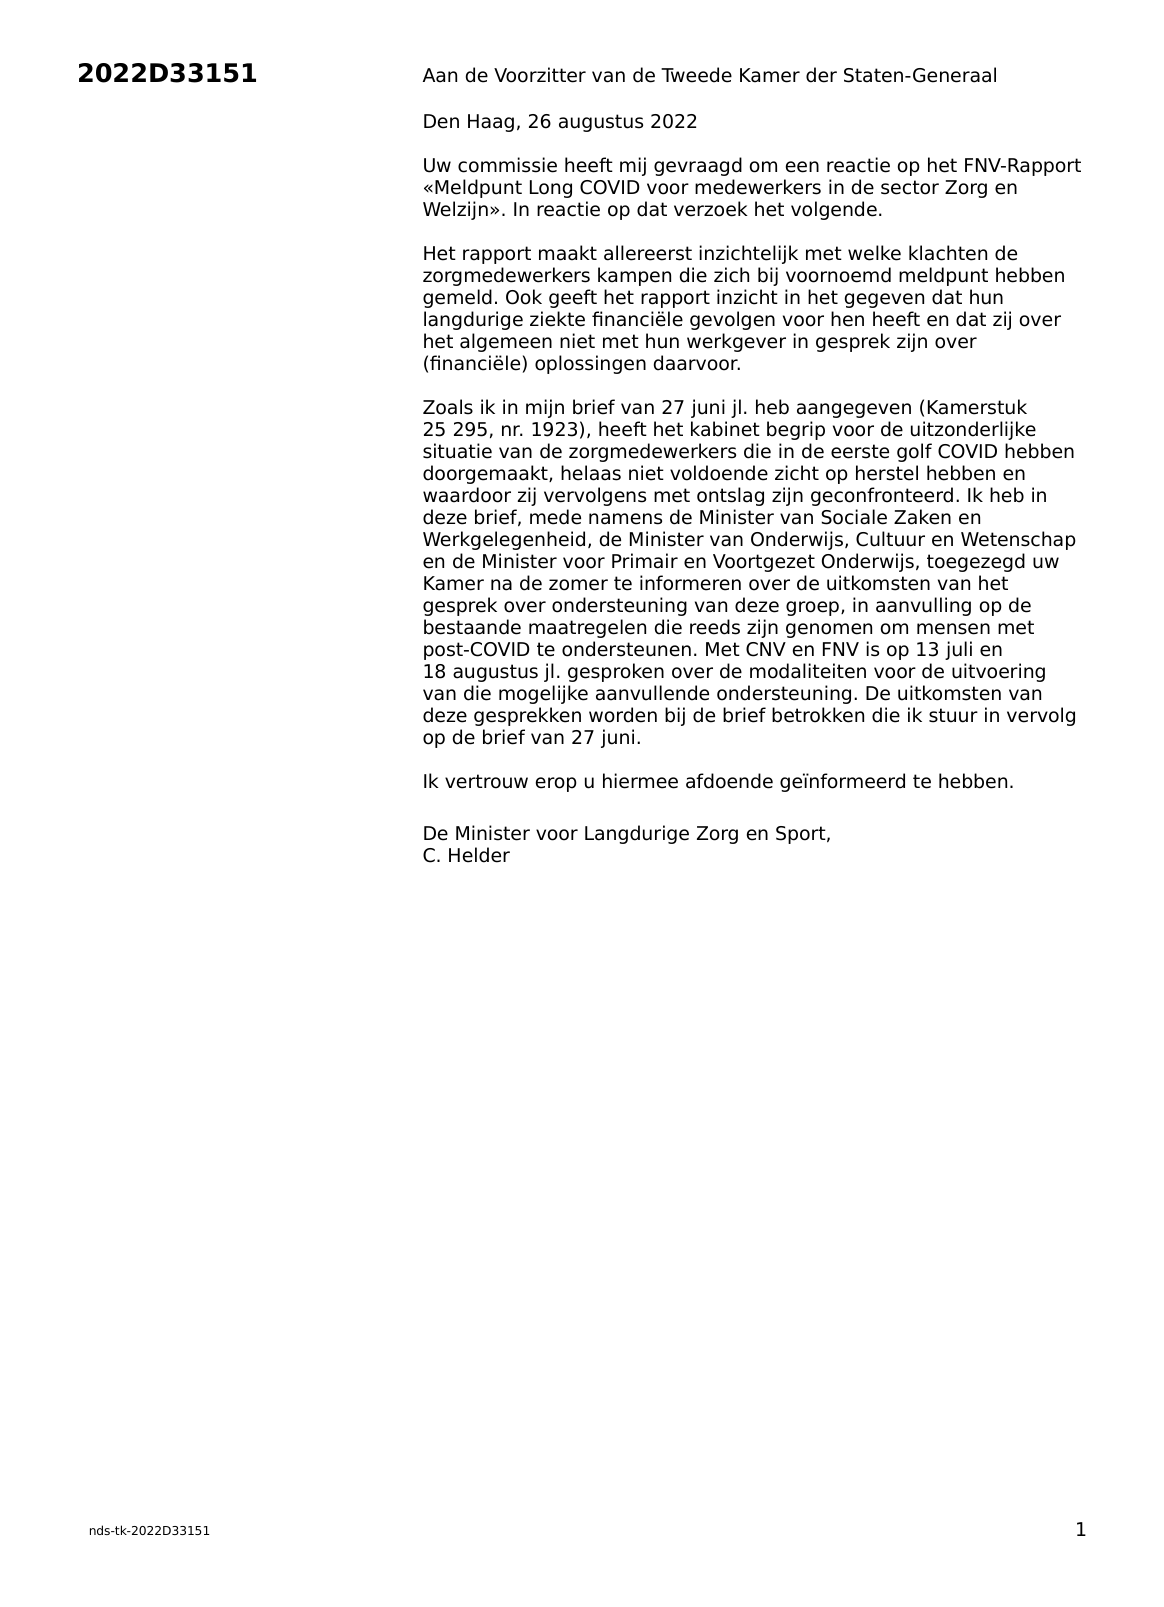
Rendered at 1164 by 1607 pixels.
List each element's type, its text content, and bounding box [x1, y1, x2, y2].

text nds-tk-2022D33151 [88, 1524, 323, 1538]
text 2022D33151 Aan de Voorzitter van de Tweede Kamer der Staten-Generaal [77, 59, 1087, 89]
text Ik vertrouw erop u hiermee afdoende geïnformeerd te hebben. [422, 771, 1087, 793]
text Den Haag, 26 augustus 2022 [422, 111, 1087, 133]
text Uw commissie heeft mij gevraagd om een reactie op het FNV-Rapport «Meldpunt Long COVID voor medewerkers in de sector Zorg en Welzijn». In reactie op dat verzoek het volgende. [422, 155, 1087, 221]
text Het rapport maakt allereerst inzichtelijk met welke klachten de zorgmedewerkers kampen die zich bij voornoemd meldpunt hebben gemeld. Ook geeft het rapport inzicht in het gegeven dat hun langdurige ziekte financiële gevolgen voor hen heeft en dat zij over het algemeen niet met hun werkgever in gesprek zijn over (financiële) oplossingen daarvoor. [422, 243, 1087, 375]
text Zoals ik in mijn brief van 27 juni jl. heb aangegeven (Kamerstuk 25 295, nr. 1923), heeft het kabinet begrip voor de uitzonderlijke situatie van de zorgmedewerkers die in de eerste golf COVID hebben doorgemaakt, helaas niet voldoende zicht op herstel hebben en waardoor zij vervolgens met ontslag zijn geconfronteerd. Ik heb in deze brief, mede namens de Minister van Sociale Zaken en Werkgelegenheid, de Minister van Onderwijs, Cultuur en Wetenschap en de Minister voor Primair en Voortgezet Onderwijs, toegezegd uw Kamer na de zomer te informeren over de uitkomsten van het gesprek over ondersteuning van deze groep, in aanvulling op de bestaande maatregelen die reeds zijn genomen om mensen met post-COVID te ondersteunen. Met CNV en FNV is op 13 juli en 18 augustus jl. gesproken over de modaliteiten voor de uitvoering van die mogelijke aanvullende ondersteuning. De uitkomsten van deze gesprekken worden bij de brief betrokken die ik stuur in vervolg op de brief van 27 juni. [422, 397, 1087, 749]
text De Minister voor Langdurige Zorg en Sport, C. Helder [422, 823, 1087, 867]
